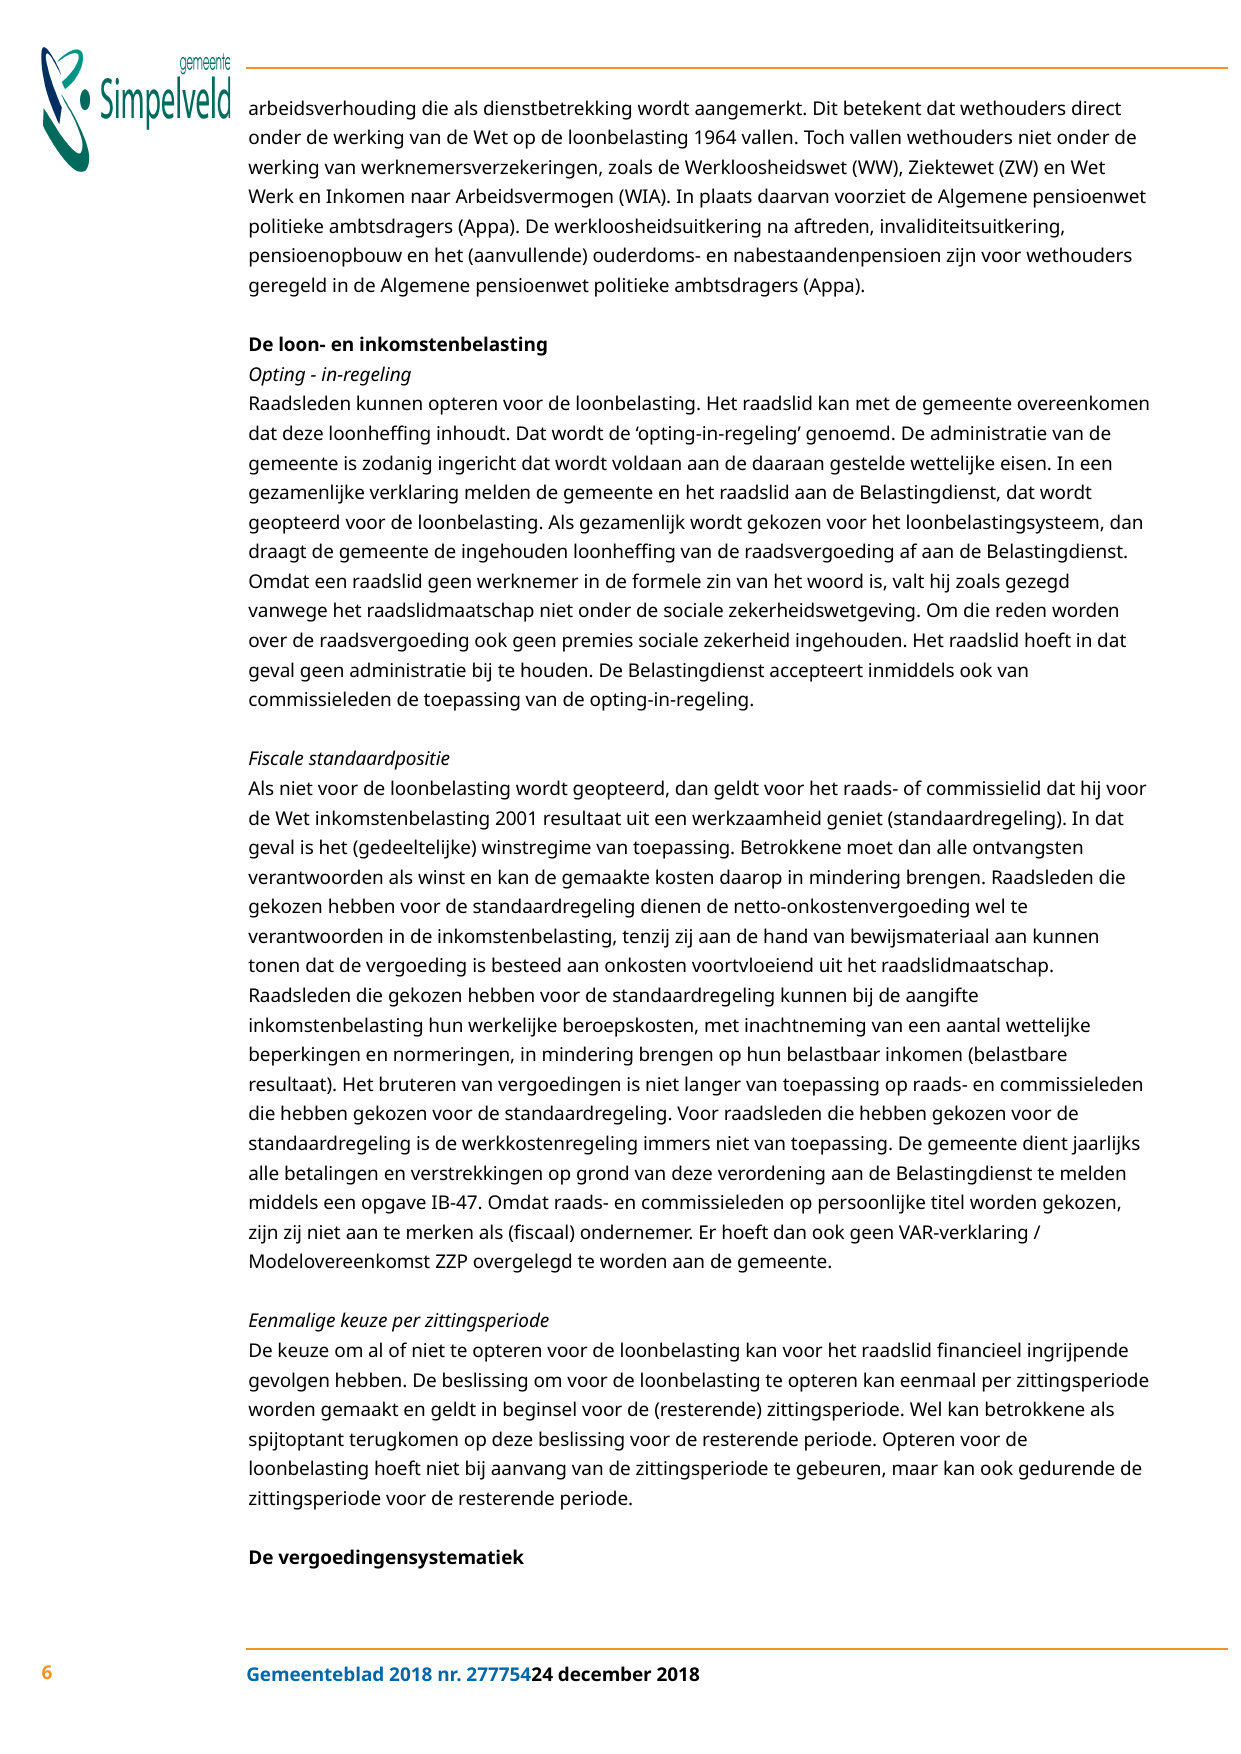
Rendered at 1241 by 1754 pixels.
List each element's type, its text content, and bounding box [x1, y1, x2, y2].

picture [41, 47, 231, 172]
text Raadsleden kunnen opteren voor de loonbelasting. Het raadslid kan met de gemeente overeenkomen dat deze loonheffing inhoudt. Dat wordt de ‘opting-in-regeling’ genoemd. De administratie van de gemeente is zodanig ingericht dat wordt voldaan aan de daaraan gestelde wettelijke eisen. In een gezamenlijke verklaring melden de gemeente en het raadslid aan de Belastingdienst, dat wordt geopteerd voor de loonbelasting. Als gezamenlijk wordt gekozen voor het loonbelastingsysteem, dan draagt de gemeente de ingehouden loonheffing van de raadsvergoeding af aan de Belastingdienst. Omdat een raadslid geen werknemer in de formele zin van het woord is, valt hij zoals gezegd vanwege het raadslidmaatschap niet onder de sociale zekerheidswetgeving. Om die reden worden over de raadsvergoeding ook geen premies sociale zekerheid ingehouden. Het raadslid hoeft in dat geval geen administratie bij te houden. De Belastingdienst accepteert inmiddels ook van commissieleden de toepassing van de opting-in-regeling. [248, 391, 1152, 712]
text De vergoedingensystematiek [248, 1544, 1152, 1570]
text De keuze om al of niet te opteren voor de loonbelasting kan voor het raadslid financieel ingrijpende gevolgen hebben. De beslissing om voor de loonbelasting te opteren kan eenmaal per zittingsperiode worden gemaakt en geldt in beginsel voor de (resterende) zittingsperiode. Wel kan betrokkene als spijtoptant terugkomen op deze beslissing voor de resterende periode. Opteren voor de loonbelasting hoeft niet bij aanvang van de zittingsperiode te gebeuren, maar kan ook gedurende de zittingsperiode voor de resterende periode. [248, 1337, 1152, 1511]
text Opting - in-regeling [248, 361, 1152, 387]
text arbeidsverhouding die als dienstbetrekking wordt aangemerkt. Dit betekent dat wethouders direct onder de werking van de Wet op de loonbelasting 1964 vallen. Toch vallen wethouders niet onder de werking van werknemersverzekeringen, zoals de Werkloosheidswet (WW), Ziektewet (ZW) en Wet Werk en Inkomen naar Arbeidsvermogen (WIA). In plaats daarvan voorziet de Algemene pensioenwet politieke ambtsdragers (Appa). De werkloosheidsuitkering na aftreden, invaliditeitsuitkering, pensioenopbouw en het (aanvullende) ouderdoms- en nabestaandenpensioen zijn voor wethouders geregeld in de Algemene pensioenwet politieke ambtsdragers (Appa). [248, 95, 1152, 298]
text De loon- en inkomstenbelasting [248, 331, 1152, 357]
text Fiscale standaardpositie [248, 746, 1152, 771]
text Eenmalige keuze per zittingsperiode [248, 1308, 1152, 1333]
text Als niet voor de loonbelasting wordt geopteerd, dan geldt voor het raads- of commissielid dat hij voor de Wet inkomstenbelasting 2001 resultaat uit een werkzaamheid geniet (standaardregeling). In dat geval is het (gedeeltelijke) winstregime van toepassing. Betrokkene moet dan alle ontvangsten verantwoorden als winst en kan de gemaakte kosten daarop in mindering brengen. Raadsleden die gekozen hebben voor de standaardregeling dienen de netto-onkostenvergoeding wel te verantwoorden in de inkomstenbelasting, tenzij zij aan de hand van bewijsmateriaal aan kunnen tonen dat de vergoeding is besteed aan onkosten voortvloeiend uit het raadslidmaatschap. Raadsleden die gekozen hebben voor de standaardregeling kunnen bij de aangifte inkomstenbelasting hun werkelijke beroepskosten, met inachtneming van een aantal wettelijke beperkingen en normeringen, in mindering brengen op hun belastbaar inkomen (belastbare resultaat). Het bruteren van vergoedingen is niet langer van toepassing op raads- en commissieleden die hebben gekozen voor de standaardregeling. Voor raadsleden die hebben gekozen voor de standaardregeling is de werkkostenregeling immers niet van toepassing. De gemeente dient jaarlijks alle betalingen en verstrekkingen op grond van deze verordening aan de Belastingdienst te melden middels een opgave IB-47. Omdat raads- en commissieleden op persoonlijke titel worden gekozen, zijn zij niet aan te merken als (fiscaal) ondernemer. Er hoeft dan ook geen VAR-verklaring / Modelovereenkomst ZZP overgelegd te worden aan de gemeente. [248, 775, 1152, 1274]
